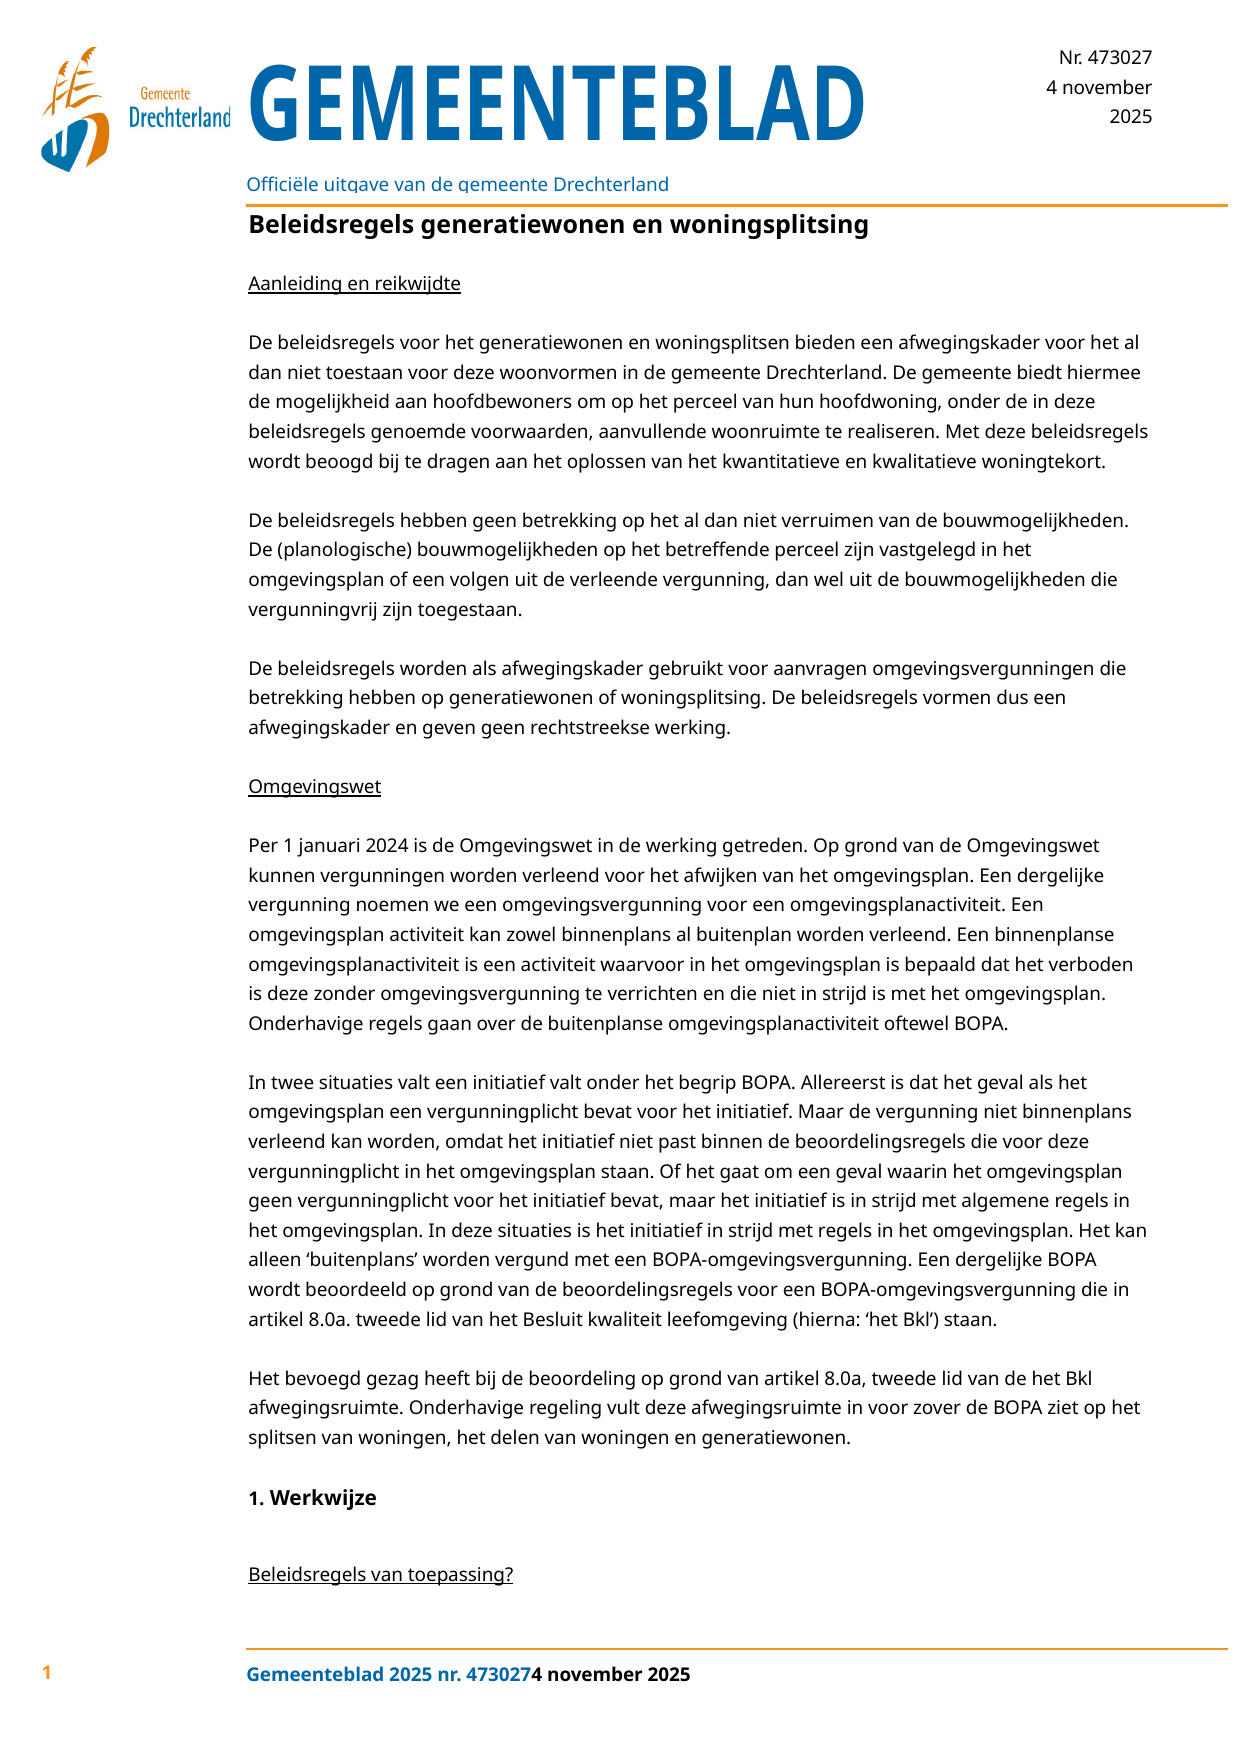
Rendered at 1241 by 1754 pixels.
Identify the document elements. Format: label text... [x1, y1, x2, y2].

text Beleidsregels van toepassing? [248, 1561, 1152, 1587]
text Per 1 januari 2024 is de Omgevingswet in de werking getreden. Op grond van de Omgevingswet kunnen vergunningen worden verleend voor het afwijken van het omgevingsplan. Een dergelijke vergunning noemen we een omgevingsvergunning voor een omgevingsplanactiviteit. Een omgevingsplan activiteit kan zowel binnenplans al buitenplan worden verleend. Een binnenplanse omgevingsplanactiviteit is een activiteit waarvoor in het omgevingsplan is bepaald dat het verboden is deze zonder omgevingsvergunning te verrichten en die niet in strijd is met het omgevingsplan. Onderhavige regels gaan over de buitenplanse omgevingsplanactiviteit oftewel BOPA. [248, 832, 1152, 1036]
text 1. Werkwijze [248, 1483, 1152, 1512]
picture [41, 47, 231, 172]
text De beleidsregels hebben geen betrekking op het al dan niet verruimen van de bouwmogelijkheden. De (planologische) bouwmogelijkheden op het betreffende perceel zijn vastgelegd in het omgevingsplan of een volgen uit de verleende vergunning, dan wel uit de bouwmogelijkheden die vergunningvrij zijn toegestaan. [248, 507, 1152, 621]
text Aanleiding en reikwijdte [248, 270, 1152, 296]
picture [226, 115, 231, 124]
text Het bevoegd gezag heeft bij de beoordeling op grond van artikel 8.0a, tweede lid van de het Bkl afwegingsruimte. Onderhavige regeling vult deze afwegingsruimte in voor zover de BOPA ziet op het splitsen van woningen, het delen van woningen en generatiewonen. [248, 1365, 1152, 1450]
picture [41, 158, 64, 172]
text Beleidsregels generatiewonen en woningsplitsing [248, 207, 1152, 241]
text In twee situaties valt een initiatief valt onder het begrip BOPA. Allereerst is dat het geval als het omgevingsplan een vergunningplicht bevat voor het initiatief. Maar de vergunning niet binnenplans verleend kan worden, omdat het initiatief niet past binnen de beoordelingsregels die voor deze vergunningplicht in het omgevingsplan staan. Of het gaat om een geval waarin het omgevingsplan geen vergunningplicht voor het initiatief bevat, maar het initiatief is in strijd met algemene regels in het omgevingsplan. In deze situaties is het initiatief in strijd met regels in het omgevingsplan. Het kan alleen ‘buitenplans’ worden vergund met een BOPA-omgevingsvergunning. Een dergelijke BOPA wordt beoordeeld op grond van de beoordelingsregels voor een BOPA-omgevingsvergunning die in artikel 8.0a. tweede lid van het Besluit kwaliteit leefomgeving (hierna: ‘het Bkl’) staan. [248, 1069, 1152, 1331]
text De beleidsregels voor het generatiewonen en woningsplitsen bieden een afwegingskader voor het al dan niet toestaan voor deze woonvormen in de gemeente Drechterland. De gemeente biedt hiermee de mogelijkheid aan hoofdbewoners om op het perceel van hun hoofdwoning, onder de in deze beleidsregels genoemde voorwaarden, aanvullende woonruimte te realiseren. Met deze beleidsregels wordt beoogd bij te dragen aan het oplossen van het kwantitatieve en kwalitatieve woningtekort. [248, 329, 1152, 473]
text De beleidsregels worden als afwegingskader gebruikt voor aanvragen omgevingsvergunningen die betrekking hebben op generatiewonen of woningsplitsing. De beleidsregels vormen dus een afwegingskader en geven geen rechtstreekse werking. [248, 655, 1152, 740]
text Omgevingswet [248, 773, 1152, 799]
